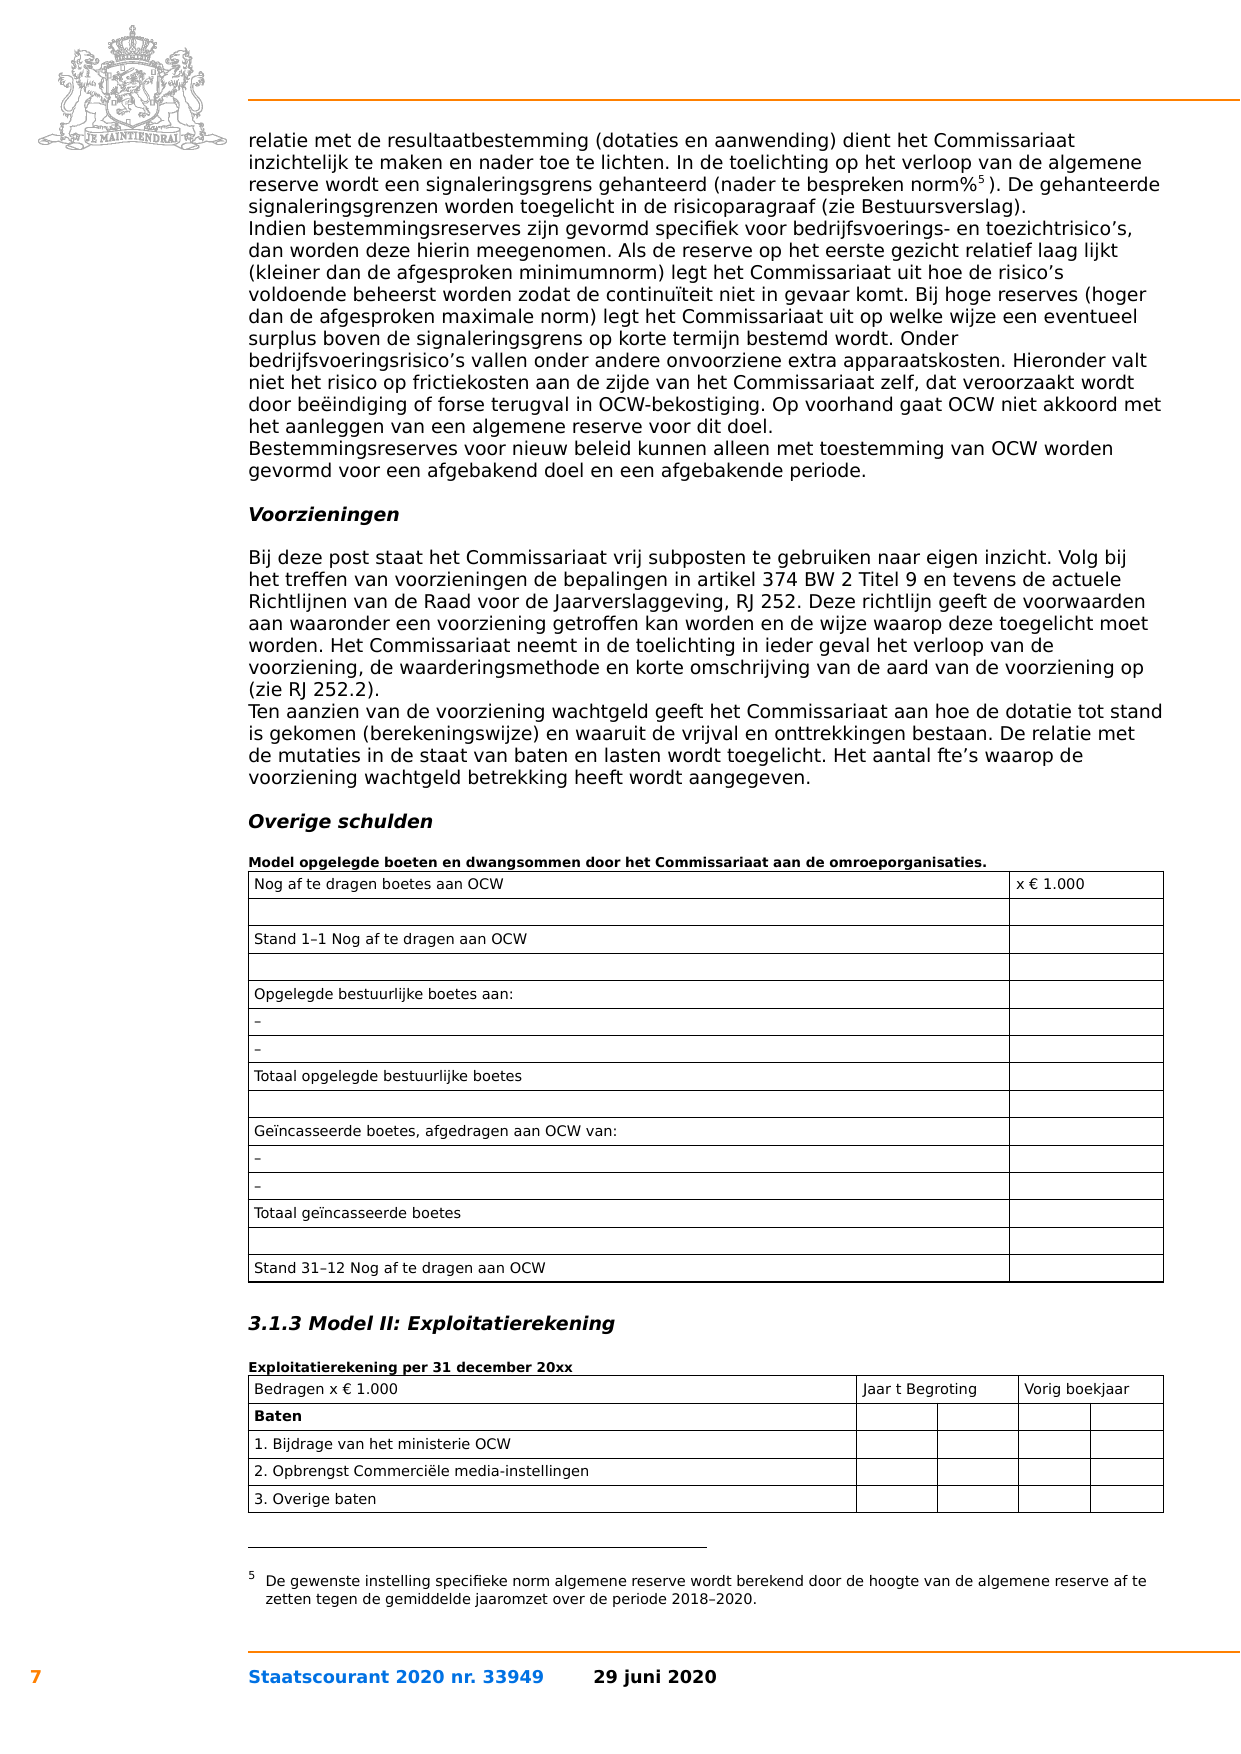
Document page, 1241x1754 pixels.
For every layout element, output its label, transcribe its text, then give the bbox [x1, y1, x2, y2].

table_cell [1010, 1118, 1163, 1144]
table_cell Jaar t Begroting [857, 1376, 1018, 1403]
text De gewenste instelling specifieke norm algemene reserve wordt berekend door de hoogte van de algemene reserve af te zetten tegen de gemiddelde jaaromzet over de periode 2018–2020. [248, 1569, 1163, 1608]
table_cell – [249, 1036, 1009, 1062]
table_cell [1010, 1146, 1163, 1172]
table_cell [249, 1228, 1009, 1254]
table_cell [1010, 926, 1163, 953]
text Indien bestemmingsreserves zijn gevormd specifiek voor bedrijfsvoerings- en toezichtrisico’s, dan worden deze hierin meegenomen. Als de reserve op het eerste gezicht relatief laag lijkt (kleiner dan de afgesproken minimumnorm) legt het Commissariaat uit hoe de risico’s voldoende beheerst worden zodat de continuïteit niet in gevaar komt. Bij hoge reserves (hoger dan de afgesproken maximale norm) legt het Commissariaat uit op welke wijze een eventueel surplus boven de signaleringsgrens op korte termijn bestemd wordt. Onder bedrijfsvoeringsrisico’s vallen onder andere onvoorziene extra apparaatskosten. Hieronder valt niet het risico op frictiekosten aan de zijde van het Commissariaat zelf, dat veroorzaakt wordt door beëindiging of forse terugval in OCW-bekostiging. Op voorhand gaat OCW niet akkoord met het aanleggen van een algemene reserve voor dit doel. [248, 218, 1163, 438]
table_cell [857, 1404, 937, 1430]
table_cell [1010, 1009, 1163, 1035]
text relatie met de resultaatbestemming (dotaties en aanwending) dient het Commissariaat inzichtelijk te maken en nader toe te lichten. In de toelichting op het verloop van de algemene reserve wordt een signaleringsgrens gehanteerd (nader te bespreken norm%). De gehanteerde signaleringsgrenzen worden toegelicht in de risicoparagraaf (zie Bestuursverslag). [248, 130, 1163, 218]
table_cell – [249, 1173, 1009, 1199]
table_cell Bedragen x € 1.000 [249, 1376, 856, 1403]
table_cell Nog af te dragen boetes aan OCW [249, 872, 1009, 898]
table_header Model opgelegde boeten en dwangsommen door het Commissariaat aan de omroeporganisaties. [248, 855, 1163, 871]
table_cell [1010, 1036, 1163, 1062]
table_cell – [249, 1009, 1009, 1035]
table_cell Opgelegde bestuurlijke boetes aan: [249, 981, 1009, 1007]
table_cell 1. Bijdrage van het ministerie OCW [249, 1431, 856, 1457]
table_cell [1010, 899, 1163, 925]
table_cell [1010, 1200, 1163, 1227]
table_cell Stand 1–1 Nog af te dragen aan OCW [249, 926, 1009, 953]
table_cell [857, 1486, 937, 1512]
text Bij deze post staat het Commissariaat vrij subposten te gebruiken naar eigen inzicht. Volg bij het treffen van voorzieningen de bepalingen in artikel 374 BW 2 Titel 9 en tevens de actuele Richtlijnen van de Raad voor de Jaarverslaggeving, RJ 252. Deze richtlijn geeft de voorwaarden aan waaronder een voorziening getroffen kan worden en de wijze waarop deze toegelicht moet worden. Het Commissariaat neemt in de toelichting in ieder geval het verloop van de voorziening, de waarderingsmethode en korte omschrijving van de aard van de voorziening op (zie RJ 252.2). [248, 547, 1163, 701]
table_cell [1019, 1459, 1090, 1485]
table_cell [249, 1091, 1009, 1117]
table_cell Totaal geïncasseerde boetes [249, 1200, 1009, 1227]
table_cell [1091, 1431, 1163, 1457]
table_cell [1010, 981, 1163, 1007]
table_cell [1010, 1091, 1163, 1117]
table_cell Stand 31–12 Nog af te dragen aan OCW [249, 1255, 1009, 1281]
table_cell [1091, 1459, 1163, 1485]
table_cell Baten [249, 1404, 856, 1430]
table_cell [1091, 1404, 1163, 1430]
table_cell Geïncasseerde boetes, afgedragen aan OCW van: [249, 1118, 1009, 1144]
table_cell [1010, 1063, 1163, 1090]
table_cell [249, 899, 1009, 925]
table_cell [249, 954, 1009, 980]
subtitle Voorzieningen [248, 503, 1163, 525]
table_cell 3. Overige baten [249, 1486, 856, 1512]
table_cell [1019, 1431, 1090, 1457]
table_cell [1010, 1173, 1163, 1199]
table_cell 2. Opbrengst Commerciële media-instellingen [249, 1459, 856, 1485]
table_cell [938, 1404, 1018, 1430]
table_cell Totaal opgelegde bestuurlijke boetes [249, 1063, 1009, 1090]
picture [38, 25, 227, 150]
text Bestemmingsreserves voor nieuw beleid kunnen alleen met toestemming van OCW worden gevormd voor een afgebakend doel en een afgebakende periode. [248, 438, 1163, 482]
table_cell [1019, 1486, 1090, 1512]
table_cell [938, 1486, 1018, 1512]
table_cell [1010, 1228, 1163, 1254]
table_cell [1010, 954, 1163, 980]
table_cell [1019, 1404, 1090, 1430]
table_header Exploitatierekening per 31 december 20xx [248, 1360, 1163, 1375]
table_cell [1091, 1486, 1163, 1512]
table_cell [938, 1431, 1018, 1457]
table_cell x € 1.000 [1010, 872, 1163, 898]
table_cell [857, 1459, 937, 1485]
text Ten aanzien van de voorziening wachtgeld geeft het Commissariaat aan hoe de dotatie tot stand is gekomen (berekeningswijze) en waaruit de vrijval en onttrekkingen bestaan. De relatie met de mutaties in de staat van baten en lasten wordt toegelicht. Het aantal fte’s waarop de voorziening wachtgeld betrekking heeft wordt aangegeven. [248, 701, 1163, 789]
table_cell [1010, 1255, 1163, 1281]
subtitle Overige schulden [248, 811, 1163, 833]
table_cell [938, 1459, 1018, 1485]
table_cell [857, 1431, 937, 1457]
table_cell – [249, 1146, 1009, 1172]
subtitle 3.1.3 Model II: Exploitatierekening [248, 1312, 1163, 1334]
table_cell Vorig boekjaar [1019, 1376, 1163, 1403]
